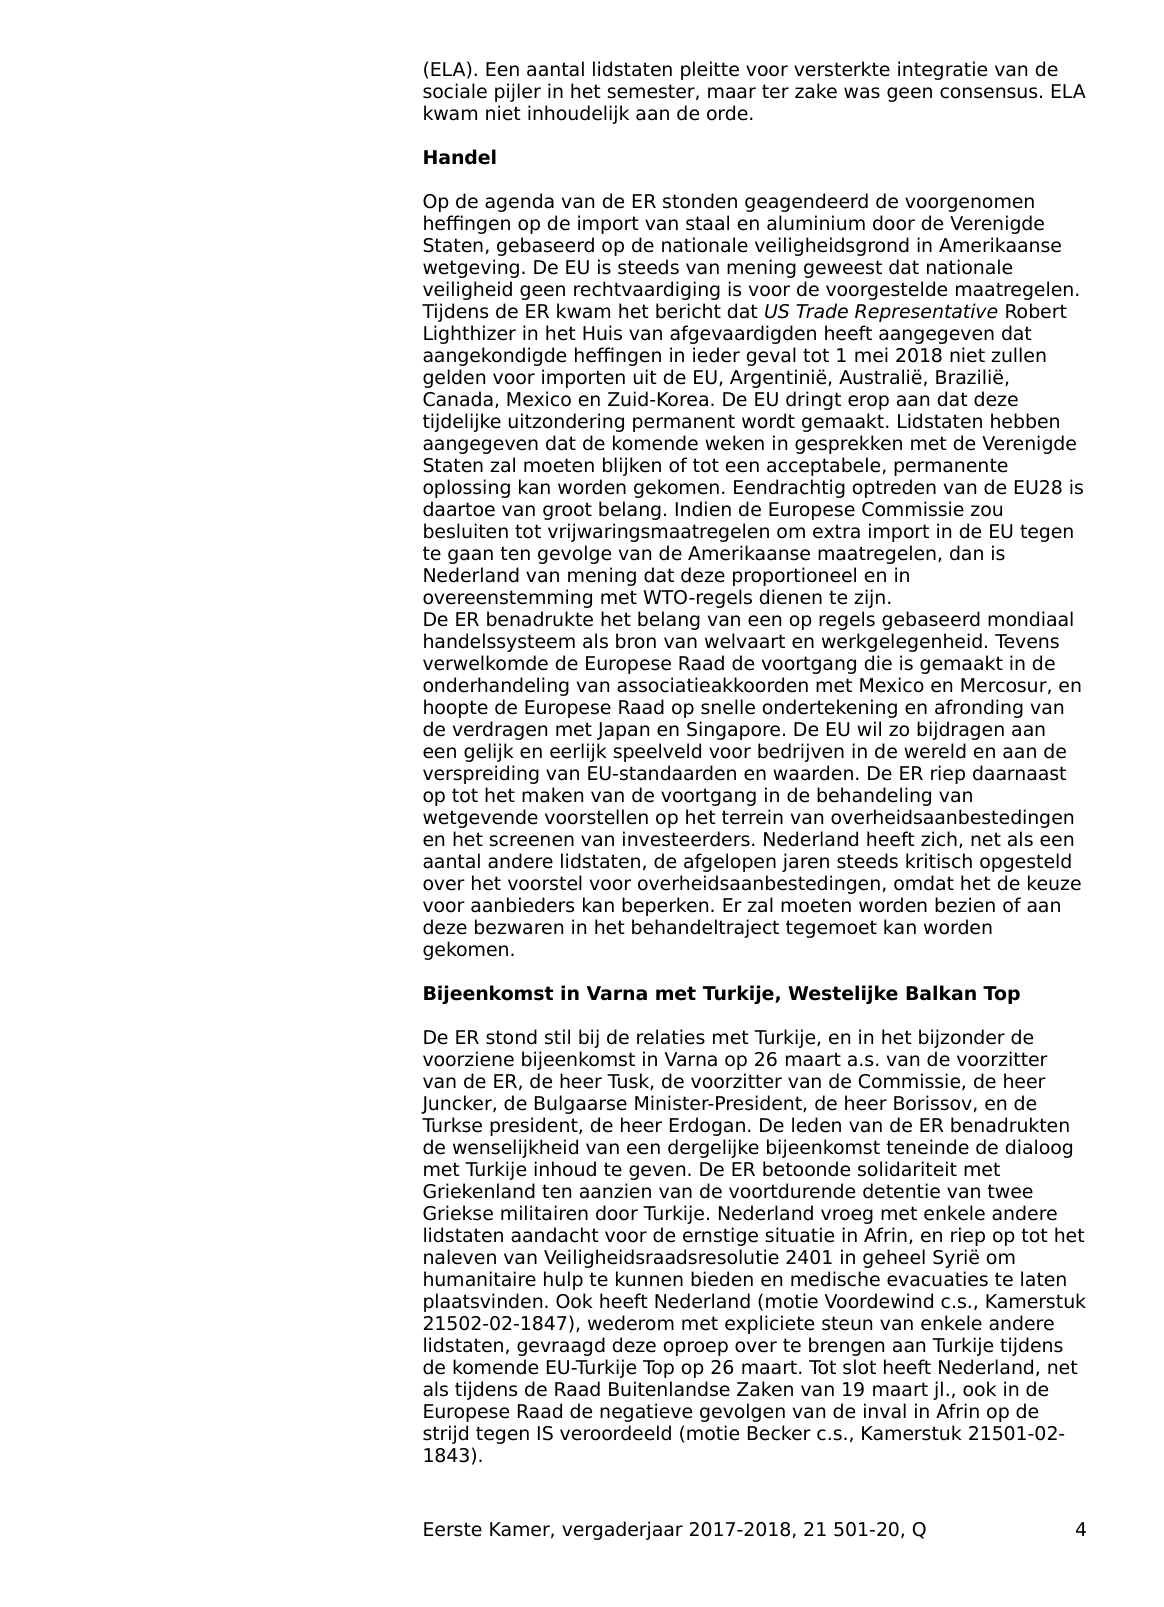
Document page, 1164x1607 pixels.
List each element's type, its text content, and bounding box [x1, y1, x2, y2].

subtitle Bijeenkomst in Varna met Turkije, Westelijke Balkan Top [422, 983, 1087, 1005]
text De ER benadrukte het belang van een op regels gebaseerd mondiaal handelssysteem als bron van welvaart en werkgelegenheid. Tevens verwelkomde de Europese Raad de voortgang die is gemaakt in de onderhandeling van associatieakkoorden met Mexico en Mercosur, en hoopte de Europese Raad op snelle ondertekening en afronding van de verdragen met Japan en Singapore. De EU wil zo bijdragen aan een gelijk en eerlijk speelveld voor bedrijven in de wereld en aan de verspreiding van EU-standaarden en waarden. De ER riep daarnaast op tot het maken van de voortgang in de behandeling van wetgevende voorstellen op het terrein van overheidsaanbestedingen en het screenen van investeerders. Nederland heeft zich, net als een aantal andere lidstaten, de afgelopen jaren steeds kritisch opgesteld over het voorstel voor overheidsaanbestedingen, omdat het de keuze voor aanbieders kan beperken. Er zal moeten worden bezien of aan deze bezwaren in het behandeltraject tegemoet kan worden gekomen. [422, 609, 1087, 961]
text De ER stond stil bij de relaties met Turkije, en in het bijzonder de voorziene bijeenkomst in Varna op 26 maart a.s. van de voorzitter van de ER, de heer Tusk, de voorzitter van de Commissie, de heer Juncker, de Bulgaarse Minister-President, de heer Borissov, en de Turkse president, de heer Erdogan. De leden van de ER benadrukten de wenselijkheid van een dergelijke bijeenkomst teneinde de dialoog met Turkije inhoud te geven. De ER betoonde solidariteit met Griekenland ten aanzien van de voortdurende detentie van twee Griekse militairen door Turkije. Nederland vroeg met enkele andere lidstaten aandacht voor de ernstige situatie in Afrin, en riep op tot het naleven van Veiligheidsraadsresolutie 2401 in geheel Syrië om humanitaire hulp te kunnen bieden en medische evacuaties te laten plaatsvinden. Ook heeft Nederland (motie Voordewind c.s., Kamerstuk 21502-02-1847), wederom met expliciete steun van enkele andere lidstaten, gevraagd deze oproep over te brengen aan Turkije tijdens de komende EU-Turkije Top op 26 maart. Tot slot heeft Nederland, net als tijdens de Raad Buitenlandse Zaken van 19 maart jl., ook in de Europese Raad de negatieve gevolgen van de inval in Afrin op de strijd tegen IS veroordeeld (motie Becker c.s., Kamerstuk 21501-02-1843). [422, 1027, 1087, 1467]
text (ELA). Een aantal lidstaten pleitte voor versterkte integratie van de sociale pijler in het semester, maar ter zake was geen consensus. ELA kwam niet inhoudelijk aan de orde. [422, 59, 1087, 125]
text Op de agenda van de ER stonden geagendeerd de voorgenomen heffingen op de import van staal en aluminium door de Verenigde Staten, gebaseerd op de nationale veiligheidsgrond in Amerikaanse wetgeving. De EU is steeds van mening geweest dat nationale veiligheid geen rechtvaardiging is voor de voorgestelde maatregelen. Tijdens de ER kwam het bericht dat US Trade Representative Robert Lighthizer in het Huis van afgevaardigden heeft aangegeven dat aangekondigde heffingen in ieder geval tot 1 mei 2018 niet zullen gelden voor importen uit de EU, Argentinië, Australië, Brazilië, Canada, Mexico en Zuid-Korea. De EU dringt erop aan dat deze tijdelijke uitzondering permanent wordt gemaakt. Lidstaten hebben aangegeven dat de komende weken in gesprekken met de Verenigde Staten zal moeten blijken of tot een acceptabele, permanente oplossing kan worden gekomen. Eendrachtig optreden van de EU28 is daartoe van groot belang. Indien de Europese Commissie zou besluiten tot vrijwaringsmaatregelen om extra import in de EU tegen te gaan ten gevolge van de Amerikaanse maatregelen, dan is Nederland van mening dat deze proportioneel en in overeenstemming met WTO-regels dienen te zijn. [422, 191, 1087, 609]
subtitle Handel [422, 147, 1087, 169]
